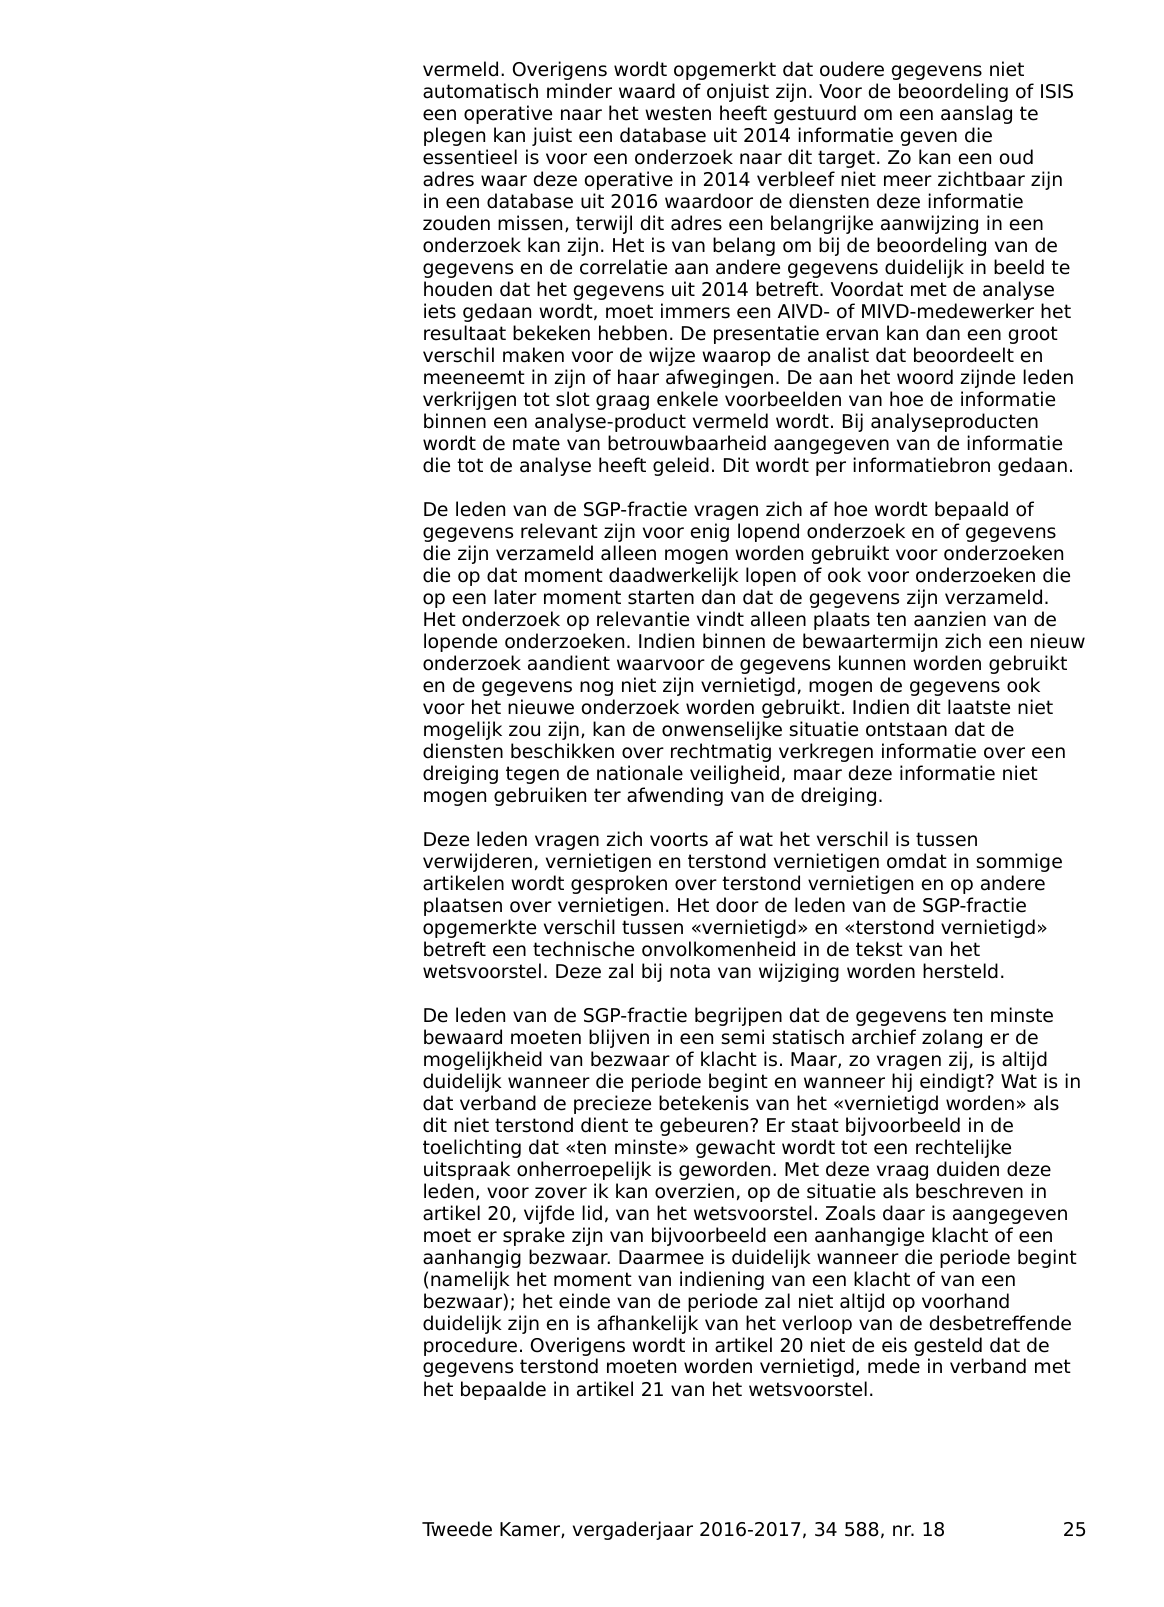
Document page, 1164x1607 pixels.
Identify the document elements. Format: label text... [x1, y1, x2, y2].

text De leden van de SGP-fractie vragen zich af hoe wordt bepaald of gegevens relevant zijn voor enig lopend onderzoek en of gegevens die zijn verzameld alleen mogen worden gebruikt voor onderzoeken die op dat moment daadwerkelijk lopen of ook voor onderzoeken die op een later moment starten dan dat de gegevens zijn verzameld. Het onderzoek op relevantie vindt alleen plaats ten aanzien van de lopende onderzoeken. Indien binnen de bewaartermijn zich een nieuw onderzoek aandient waarvoor de gegevens kunnen worden gebruikt en de gegevens nog niet zijn vernietigd, mogen de gegevens ook voor het nieuwe onderzoek worden gebruikt. Indien dit laatste niet mogelijk zou zijn, kan de onwenselijke situatie ontstaan dat de diensten beschikken over rechtmatig verkregen informatie over een dreiging tegen de nationale veiligheid, maar deze informatie niet mogen gebruiken ter afwending van de dreiging. [422, 499, 1087, 807]
text vermeld. Overigens wordt opgemerkt dat oudere gegevens niet automatisch minder waard of onjuist zijn. Voor de beoordeling of ISIS een operative naar het westen heeft gestuurd om een aanslag te plegen kan juist een database uit 2014 informatie geven die essentieel is voor een onderzoek naar dit target. Zo kan een oud adres waar deze operative in 2014 verbleef niet meer zichtbaar zijn in een database uit 2016 waardoor de diensten deze informatie zouden missen, terwijl dit adres een belangrijke aanwijzing in een onderzoek kan zijn. Het is van belang om bij de beoordeling van de gegevens en de correlatie aan andere gegevens duidelijk in beeld te houden dat het gegevens uit 2014 betreft. Voordat met de analyse iets gedaan wordt, moet immers een AIVD- of MIVD-medewerker het resultaat bekeken hebben. De presentatie ervan kan dan een groot verschil maken voor de wijze waarop de analist dat beoordeelt en meeneemt in zijn of haar afwegingen. De aan het woord zijnde leden verkrijgen tot slot graag enkele voorbeelden van hoe de informatie binnen een analyse-product vermeld wordt. Bij analyseproducten wordt de mate van betrouwbaarheid aangegeven van de informatie die tot de analyse heeft geleid. Dit wordt per informatiebron gedaan. [422, 59, 1087, 477]
text De leden van de SGP-fractie begrijpen dat de gegevens ten minste bewaard moeten blijven in een semi statisch archief zolang er de mogelijkheid van bezwaar of klacht is. Maar, zo vragen zij, is altijd duidelijk wanneer die periode begint en wanneer hij eindigt? Wat is in dat verband de precieze betekenis van het «vernietigd worden» als dit niet terstond dient te gebeuren? Er staat bijvoorbeeld in de toelichting dat «ten minste» gewacht wordt tot een rechtelijke uitspraak onherroepelijk is geworden. Met deze vraag duiden deze leden, voor zover ik kan overzien, op de situatie als beschreven in artikel 20, vijfde lid, van het wetsvoorstel. Zoals daar is aangegeven moet er sprake zijn van bijvoorbeeld een aanhangige klacht of een aanhangig bezwaar. Daarmee is duidelijk wanneer die periode begint (namelijk het moment van indiening van een klacht of van een bezwaar); het einde van de periode zal niet altijd op voorhand duidelijk zijn en is afhankelijk van het verloop van de desbetreffende procedure. Overigens wordt in artikel 20 niet de eis gesteld dat de gegevens terstond moeten worden vernietigd, mede in verband met het bepaalde in artikel 21 van het wetsvoorstel. [422, 1005, 1087, 1400]
text Deze leden vragen zich voorts af wat het verschil is tussen verwijderen, vernietigen en terstond vernietigen omdat in sommige artikelen wordt gesproken over terstond vernietigen en op andere plaatsen over vernietigen. Het door de leden van de SGP-fractie opgemerkte verschil tussen «vernietigd» en «terstond vernietigd» betreft een technische onvolkomenheid in de tekst van het wetsvoorstel. Deze zal bij nota van wijziging worden hersteld. [422, 829, 1087, 983]
